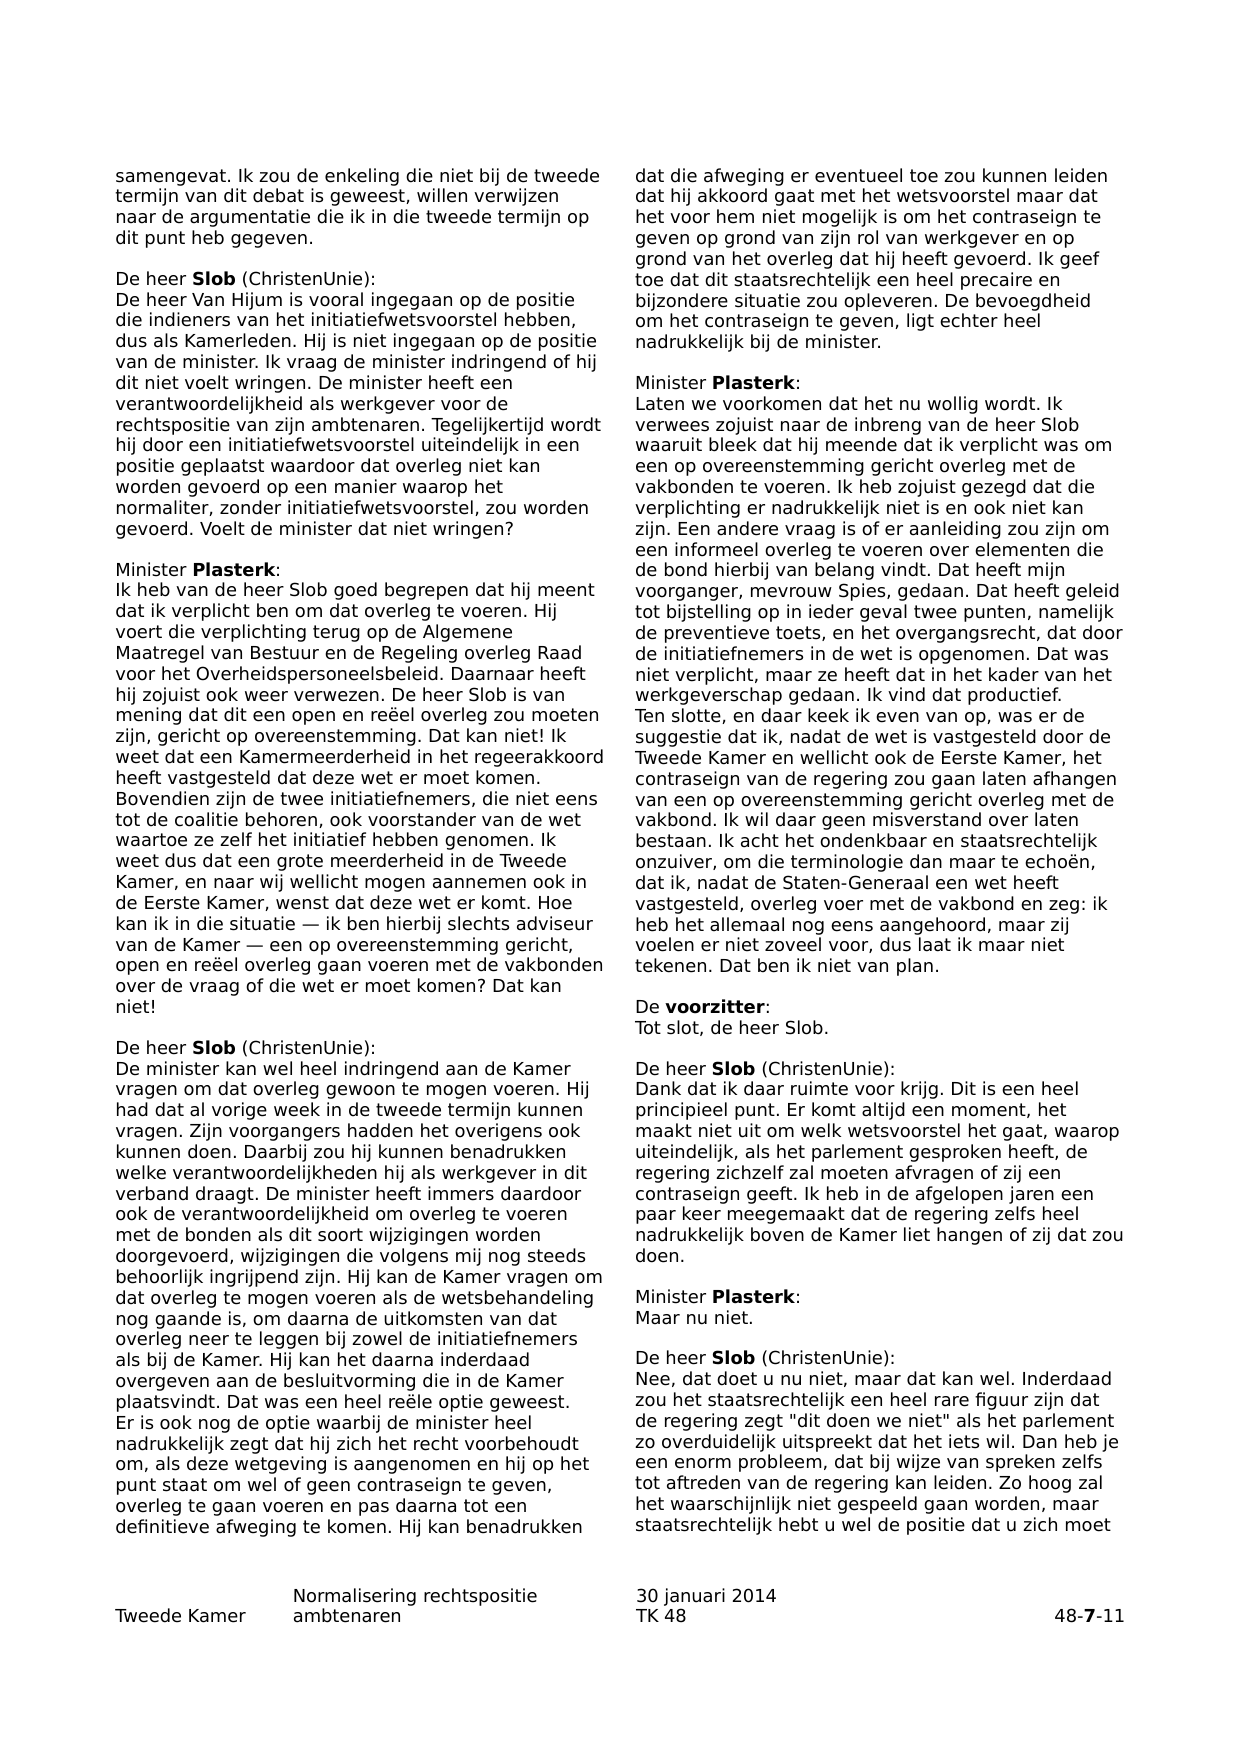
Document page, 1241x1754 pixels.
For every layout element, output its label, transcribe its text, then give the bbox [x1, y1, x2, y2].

text Minister Plasterk: [115, 559, 605, 580]
text Maar nu niet. [635, 1307, 1125, 1328]
text De voorzitter: [635, 997, 1125, 1018]
text samengevat. Ik zou de enkeling die niet bij de tweede termijn van dit debat is geweest, willen verwijzen naar de argumentatie die ik in die tweede termijn op dit punt heb gegeven. [115, 165, 605, 249]
text Ten slotte, en daar keek ik even van op, was er de suggestie dat ik, nadat de wet is vastgesteld door de Tweede Kamer en wellicht ook de Eerste Kamer, het contraseign van de regering zou gaan laten afhangen van een op overeenstemming gericht overleg met de vakbond. Ik wil daar geen misverstand over laten bestaan. Ik acht het ondenkbaar en staatsrechtelijk onzuiver, om die terminologie dan maar te echoën, dat ik, nadat de Staten-Generaal een wet heeft vastgesteld, overleg voer met de vakbond en zeg: ik heb het allemaal nog eens aangehoord, maar zij voelen er niet zoveel voor, dus laat ik maar niet tekenen. Dat ben ik niet van plan. [635, 706, 1125, 977]
text De heer Slob (ChristenUnie): [635, 1058, 1125, 1079]
text Dank dat ik daar ruimte voor krijg. Dit is een heel principieel punt. Er komt altijd een moment, het maakt niet uit om welk wetsvoorstel het gaat, waarop uiteindelijk, als het parlement gesproken heeft, de regering zichzelf zal moeten afvragen of zij een contraseign geeft. Ik heb in de afgelopen jaren een paar keer meegemaakt dat de regering zelfs heel nadrukkelijk boven de Kamer liet hangen of zij dat zou doen. [635, 1079, 1125, 1267]
text De heer Slob (ChristenUnie): [115, 1038, 605, 1058]
text dat die afweging er eventueel toe zou kunnen leiden dat hij akkoord gaat met het wetsvoorstel maar dat het voor hem niet mogelijk is om het contraseign te geven op grond van zijn rol van werkgever en op grond van het overleg dat hij heeft gevoerd. Ik geef toe dat dit staatsrechtelijk een heel precaire en bijzondere situatie zou opleveren. De bevoegdheid om het contraseign te geven, ligt echter heel nadrukkelijk bij de minister. [635, 165, 1125, 353]
text De minister kan wel heel indringend aan de Kamer vragen om dat overleg gewoon te mogen voeren. Hij had dat al vorige week in de tweede termijn kunnen vragen. Zijn voorgangers hadden het overigens ook kunnen doen. Daarbij zou hij kunnen benadrukken welke verantwoordelijkheden hij als werkgever in dit verband draagt. De minister heeft immers daardoor ook de verantwoordelijkheid om overleg te voeren met de bonden als dit soort wijzigingen worden doorgevoerd, wijzigingen die volgens mij nog steeds behoorlijk ingrijpend zijn. Hij kan de Kamer vragen om dat overleg te mogen voeren als de wetsbehandeling nog gaande is, om daarna de uitkomsten van dat overleg neer te leggen bij zowel de initiatiefnemers als bij de Kamer. Hij kan het daarna inderdaad overgeven aan de besluitvorming die in de Kamer plaatsvindt. Dat was een heel reële optie geweest. [115, 1058, 605, 1412]
text Laten we voorkomen dat het nu wollig wordt. Ik verwees zojuist naar de inbreng van de heer Slob waaruit bleek dat hij meende dat ik verplicht was om een op overeenstemming gericht overleg met de vakbonden te voeren. Ik heb zojuist gezegd dat die verplichting er nadrukkelijk niet is en ook niet kan zijn. Een andere vraag is of er aanleiding zou zijn om een informeel overleg te voeren over elementen die de bond hierbij van belang vindt. Dat heeft mijn voorganger, mevrouw Spies, gedaan. Dat heeft geleid tot bijstelling op in ieder geval twee punten, namelijk de preventieve toets, en het overgangsrecht, dat door de initiatiefnemers in de wet is opgenomen. Dat was niet verplicht, maar ze heeft dat in het kader van het werkgeverschap gedaan. Ik vind dat productief. [635, 393, 1125, 706]
text Ik heb van de heer Slob goed begrepen dat hij meent dat ik verplicht ben om dat overleg te voeren. Hij voert die verplichting terug op de Algemene Maatregel van Bestuur en de Regeling overleg Raad voor het Overheidspersoneelsbeleid. Daarnaar heeft hij zojuist ook weer verwezen. De heer Slob is van mening dat dit een open en reëel overleg zou moeten zijn, gericht op overeenstemming. Dat kan niet! Ik weet dat een Kamermeerderheid in het regeerakkoord heeft vastgesteld dat deze wet er moet komen. Bovendien zijn de twee initiatiefnemers, die niet eens tot de coalitie behoren, ook voorstander van de wet waartoe ze zelf het initiatief hebben genomen. Ik weet dus dat een grote meerderheid in de Tweede Kamer, en naar wij wellicht mogen aannemen ook in de Eerste Kamer, wenst dat deze wet er komt. Hoe kan ik in die situatie — ik ben hierbij slechts adviseur van de Kamer — een op overeenstemming gericht, open en reëel overleg gaan voeren met de vakbonden over de vraag of die wet er moet komen? Dat kan niet! [115, 580, 605, 1018]
text De heer Slob (ChristenUnie): [115, 269, 605, 289]
text Minister Plasterk: [635, 1287, 1125, 1307]
text Nee, dat doet u nu niet, maar dat kan wel. Inderdaad zou het staatsrechtelijk een heel rare figuur zijn dat de regering zegt "dit doen we niet" als het parlement zo overduidelijk uitspreekt dat het iets wil. Dan heb je een enorm probleem, dat bij wijze van spreken zelfs tot aftreden van de regering kan leiden. Zo hoog zal het waarschijnlijk niet gespeeld gaan worden, maar staatsrechtelijk hebt u wel de positie dat u zich moet [635, 1369, 1125, 1536]
text De heer Van Hijum is vooral ingegaan op de positie die indieners van het initiatiefwetsvoorstel hebben, dus als Kamerleden. Hij is niet ingegaan op de positie van de minister. Ik vraag de minister indringend of hij dit niet voelt wringen. De minister heeft een verantwoordelijkheid als werkgever voor de rechtspositie van zijn ambtenaren. Tegelijkertijd wordt hij door een initiatiefwetsvoorstel uiteindelijk in een positie geplaatst waardoor dat overleg niet kan worden gevoerd op een manier waarop het normaliter, zonder initiatiefwetsvoorstel, zou worden gevoerd. Voelt de minister dat niet wringen? [115, 289, 605, 539]
text Tot slot, de heer Slob. [635, 1018, 1125, 1038]
text Er is ook nog de optie waarbij de minister heel nadrukkelijk zegt dat hij zich het recht voorbehoudt om, als deze wetgeving is aangenomen en hij op het punt staat om wel of geen contraseign te geven, overleg te gaan voeren en pas daarna tot een definitieve afweging te komen. Hij kan benadrukken [115, 1412, 605, 1537]
text De heer Slob (ChristenUnie): [635, 1348, 1125, 1369]
text Minister Plasterk: [635, 373, 1125, 393]
